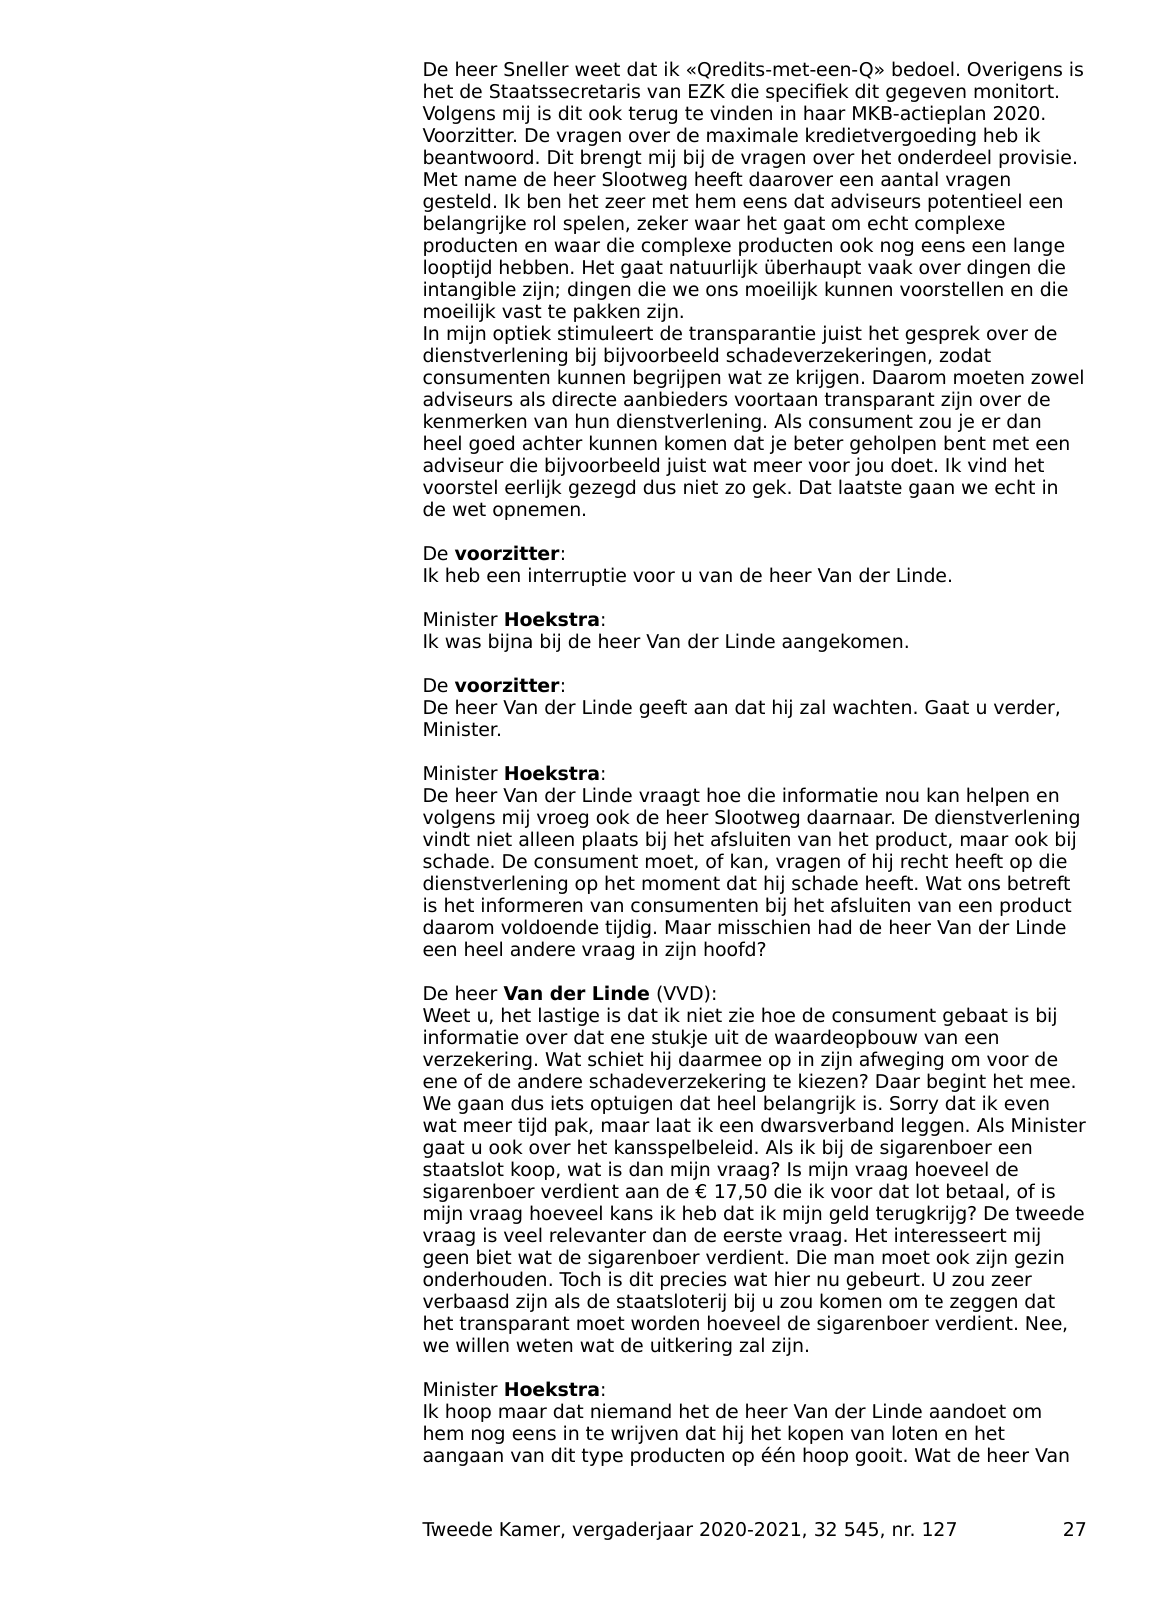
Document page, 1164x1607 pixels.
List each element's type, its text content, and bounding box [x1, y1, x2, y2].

text De heer Van der Linde (VVD): [422, 983, 1087, 1005]
text De voorzitter: [422, 543, 1087, 565]
text Ik heb een interruptie voor u van de heer Van der Linde. [422, 565, 1087, 587]
text Weet u, het lastige is dat ik niet zie hoe de consument gebaat is bij informatie over dat ene stukje uit de waardeopbouw van een verzekering. Wat schiet hij daarmee op in zijn afweging om voor de ene of de andere schadeverzekering te kiezen? Daar begint het mee. We gaan dus iets optuigen dat heel belangrijk is. Sorry dat ik even wat meer tijd pak, maar laat ik een dwarsverband leggen. Als Minister gaat u ook over het kansspelbeleid. Als ik bij de sigarenboer een staatslot koop, wat is dan mijn vraag? Is mijn vraag hoeveel de sigarenboer verdient aan de € 17,50 die ik voor dat lot betaal, of is mijn vraag hoeveel kans ik heb dat ik mijn geld terugkrijg? De tweede vraag is veel relevanter dan de eerste vraag. Het interesseert mij geen biet wat de sigarenboer verdient. Die man moet ook zijn gezin onderhouden. Toch is dit precies wat hier nu gebeurt. U zou zeer verbaasd zijn als de staatsloterij bij u zou komen om te zeggen dat het transparant moet worden hoeveel de sigarenboer verdient. Nee, we willen weten wat de uitkering zal zijn. [422, 1005, 1087, 1357]
text De heer Van der Linde vraagt hoe die informatie nou kan helpen en volgens mij vroeg ook de heer Slootweg daarnaar. De dienstverlening vindt niet alleen plaats bij het afsluiten van het product, maar ook bij schade. De consument moet, of kan, vragen of hij recht heeft op die dienstverlening op het moment dat hij schade heeft. Wat ons betreft is het informeren van consumenten bij het afsluiten van een product daarom voldoende tijdig. Maar misschien had de heer Van der Linde een heel andere vraag in zijn hoofd? [422, 785, 1087, 961]
text Ik was bijna bij de heer Van der Linde aangekomen. [422, 631, 1087, 653]
text Minister Hoekstra: [422, 763, 1087, 785]
text De voorzitter: [422, 675, 1087, 697]
text De heer Van der Linde geeft aan dat hij zal wachten. Gaat u verder, Minister. [422, 697, 1087, 741]
text Minister Hoekstra: [422, 1379, 1087, 1401]
text In mijn optiek stimuleert de transparantie juist het gesprek over de dienstverlening bij bijvoorbeeld schadeverzekeringen, zodat consumenten kunnen begrijpen wat ze krijgen. Daarom moeten zowel adviseurs als directe aanbieders voortaan transparant zijn over de kenmerken van hun dienstverlening. Als consument zou je er dan heel goed achter kunnen komen dat je beter geholpen bent met een adviseur die bijvoorbeeld juist wat meer voor jou doet. Ik vind het voorstel eerlijk gezegd dus niet zo gek. Dat laatste gaan we echt in de wet opnemen. [422, 323, 1087, 521]
text Voorzitter. De vragen over de maximale kredietvergoeding heb ik beantwoord. Dit brengt mij bij de vragen over het onderdeel provisie. Met name de heer Slootweg heeft daarover een aantal vragen gesteld. Ik ben het zeer met hem eens dat adviseurs potentieel een belangrijke rol spelen, zeker waar het gaat om echt complexe producten en waar die complexe producten ook nog eens een lange looptijd hebben. Het gaat natuurlijk überhaupt vaak over dingen die intangible zijn; dingen die we ons moeilijk kunnen voorstellen en die moeilijk vast te pakken zijn. [422, 125, 1087, 323]
text De heer Sneller weet dat ik «Qredits-met-een-Q» bedoel. Overigens is het de Staatssecretaris van EZK die specifiek dit gegeven monitort. Volgens mij is dit ook terug te vinden in haar MKB-actieplan 2020. [422, 59, 1087, 125]
text Minister Hoekstra: [422, 609, 1087, 631]
text Ik hoop maar dat niemand het de heer Van der Linde aandoet om hem nog eens in te wrijven dat hij het kopen van loten en het aangaan van dit type producten op één hoop gooit. Wat de heer Van [422, 1401, 1087, 1467]
